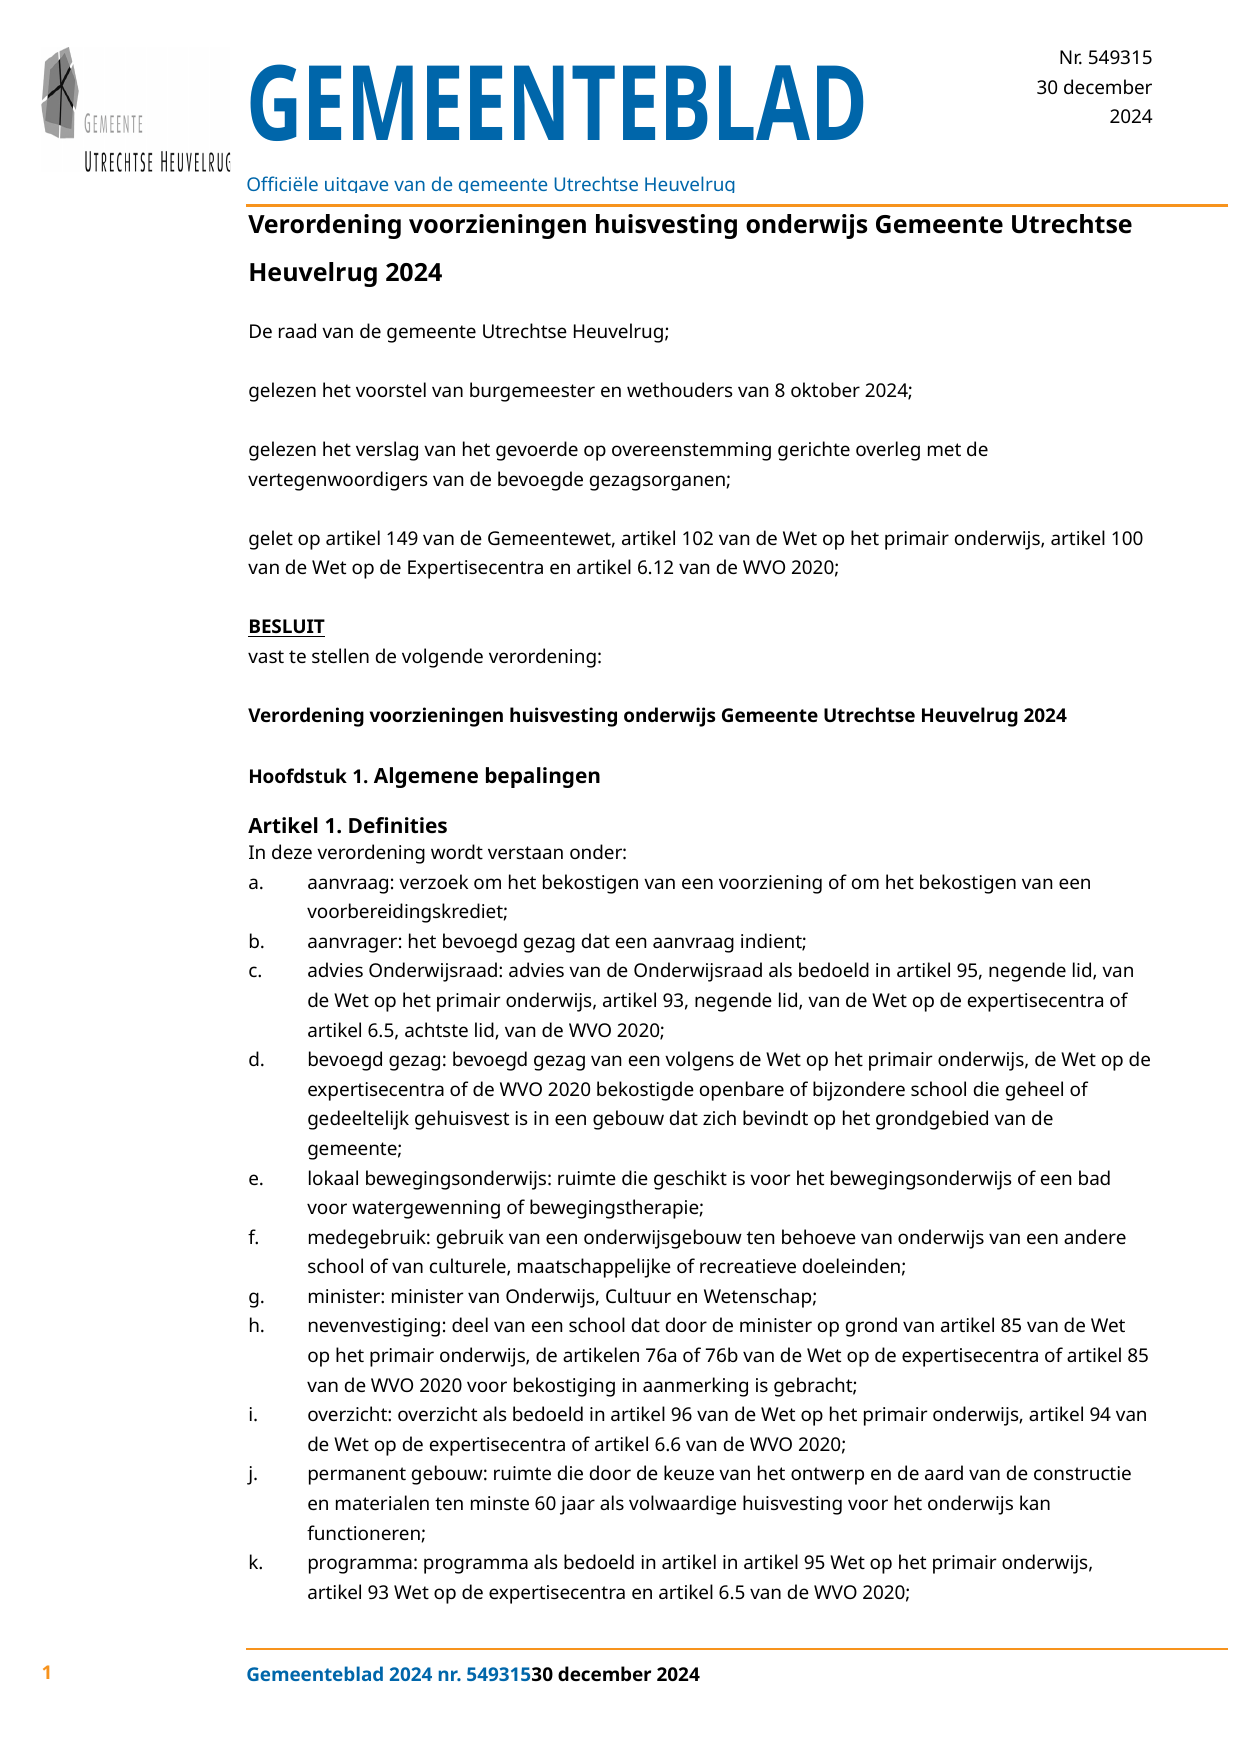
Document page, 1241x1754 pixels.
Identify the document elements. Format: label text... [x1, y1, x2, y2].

list advies Onderwijsraad: advies van de Onderwijsraad als bedoeld in artikel 95, negende lid, van de Wet op het primair onderwijs, artikel 93, negende lid, van de Wet op de expertisecentra of artikel 6.5, achtste lid, van de WVO 2020; [248, 958, 1152, 1043]
list medegebruik: gebruik van een onderwijsgebouw ten behoeve van onderwijs van een andere school of van culturele, maatschappelijke of recreatieve doeleinden; [248, 1224, 1152, 1279]
list lokaal bewegingsonderwijs: ruimte die geschikt is voor het bewegingsonderwijs of een bad voor watergewenning of bewegingstherapie; [248, 1165, 1152, 1220]
list aanvrager: het bevoegd gezag dat een aanvraag indient; [248, 928, 1152, 954]
list permanent gebouw: ruimte die door de keuze van het ontwerp en de aard van de constructie en materialen ten minste 60 jaar als volwaardige huisvesting voor het onderwijs kan functioneren; [248, 1461, 1152, 1546]
list minister: minister van Onderwijs, Cultuur en Wetenschap; [248, 1283, 1152, 1309]
text Verordening voorzieningen huisvesting onderwijs Gemeente Utrechtse Heuvelrug 2024 [248, 207, 1152, 288]
text Artikel 1. Definities [248, 811, 1152, 839]
text gelet op artikel 149 van de Gemeentewet, artikel 102 van de Wet op het primair onderwijs, artikel 100 van de Wet op de Expertisecentra en artikel 6.12 van de WVO 2020; [248, 525, 1152, 580]
list bevoegd gezag: bevoegd gezag van een volgens de Wet op het primair onderwijs, de Wet op de expertisecentra of de WVO 2020 bekostigde openbare of bijzondere school die geheel of gedeeltelijk gehuisvest is in een gebouw dat zich bevindt op het grondgebied van de gemeente; [248, 1046, 1152, 1161]
text Verordening voorzieningen huisvesting onderwijs Gemeente Utrechtse Heuvelrug 2024 [248, 702, 1152, 728]
list programma: programma als bedoeld in artikel in artikel 95 Wet op het primair onderwijs, artikel 93 Wet op de expertisecentra en artikel 6.5 van de WVO 2020; [248, 1549, 1152, 1605]
list overzicht: overzicht als bedoeld in artikel 96 van de Wet op het primair onderwijs, artikel 94 van de Wet op de expertisecentra of artikel 6.6 van de WVO 2020; [248, 1401, 1152, 1457]
text vast te stellen de volgende verordening: [248, 643, 1152, 669]
text gelezen het verslag van het gevoerde op overeenstemming gerichte overleg met de vertegenwoordigers van de bevoegde gezagsorganen; [248, 436, 1152, 492]
text In deze verordening wordt verstaan onder: [248, 839, 1152, 865]
text gelezen het voorstel van burgemeester en wethouders van 8 oktober 2024; [248, 377, 1152, 403]
text Hoofdstuk 1. Algemene bepalingen [248, 762, 1152, 790]
picture [41, 47, 231, 172]
list nevenvestiging: deel van een school dat door de minister op grond van artikel 85 van de Wet op het primair onderwijs, de artikelen 76a of 76b van de Wet op de expertisecentra of artikel 85 van de WVO 2020 voor bekostiging in aanmerking is gebracht; [248, 1313, 1152, 1398]
text De raad van de gemeente Utrechtse Heuvelrug; [248, 318, 1152, 344]
list aanvraag: verzoek om het bekostigen van een voorziening of om het bekostigen van een voorbereidingskrediet; [248, 869, 1152, 924]
text BESLUIT [248, 614, 1152, 639]
